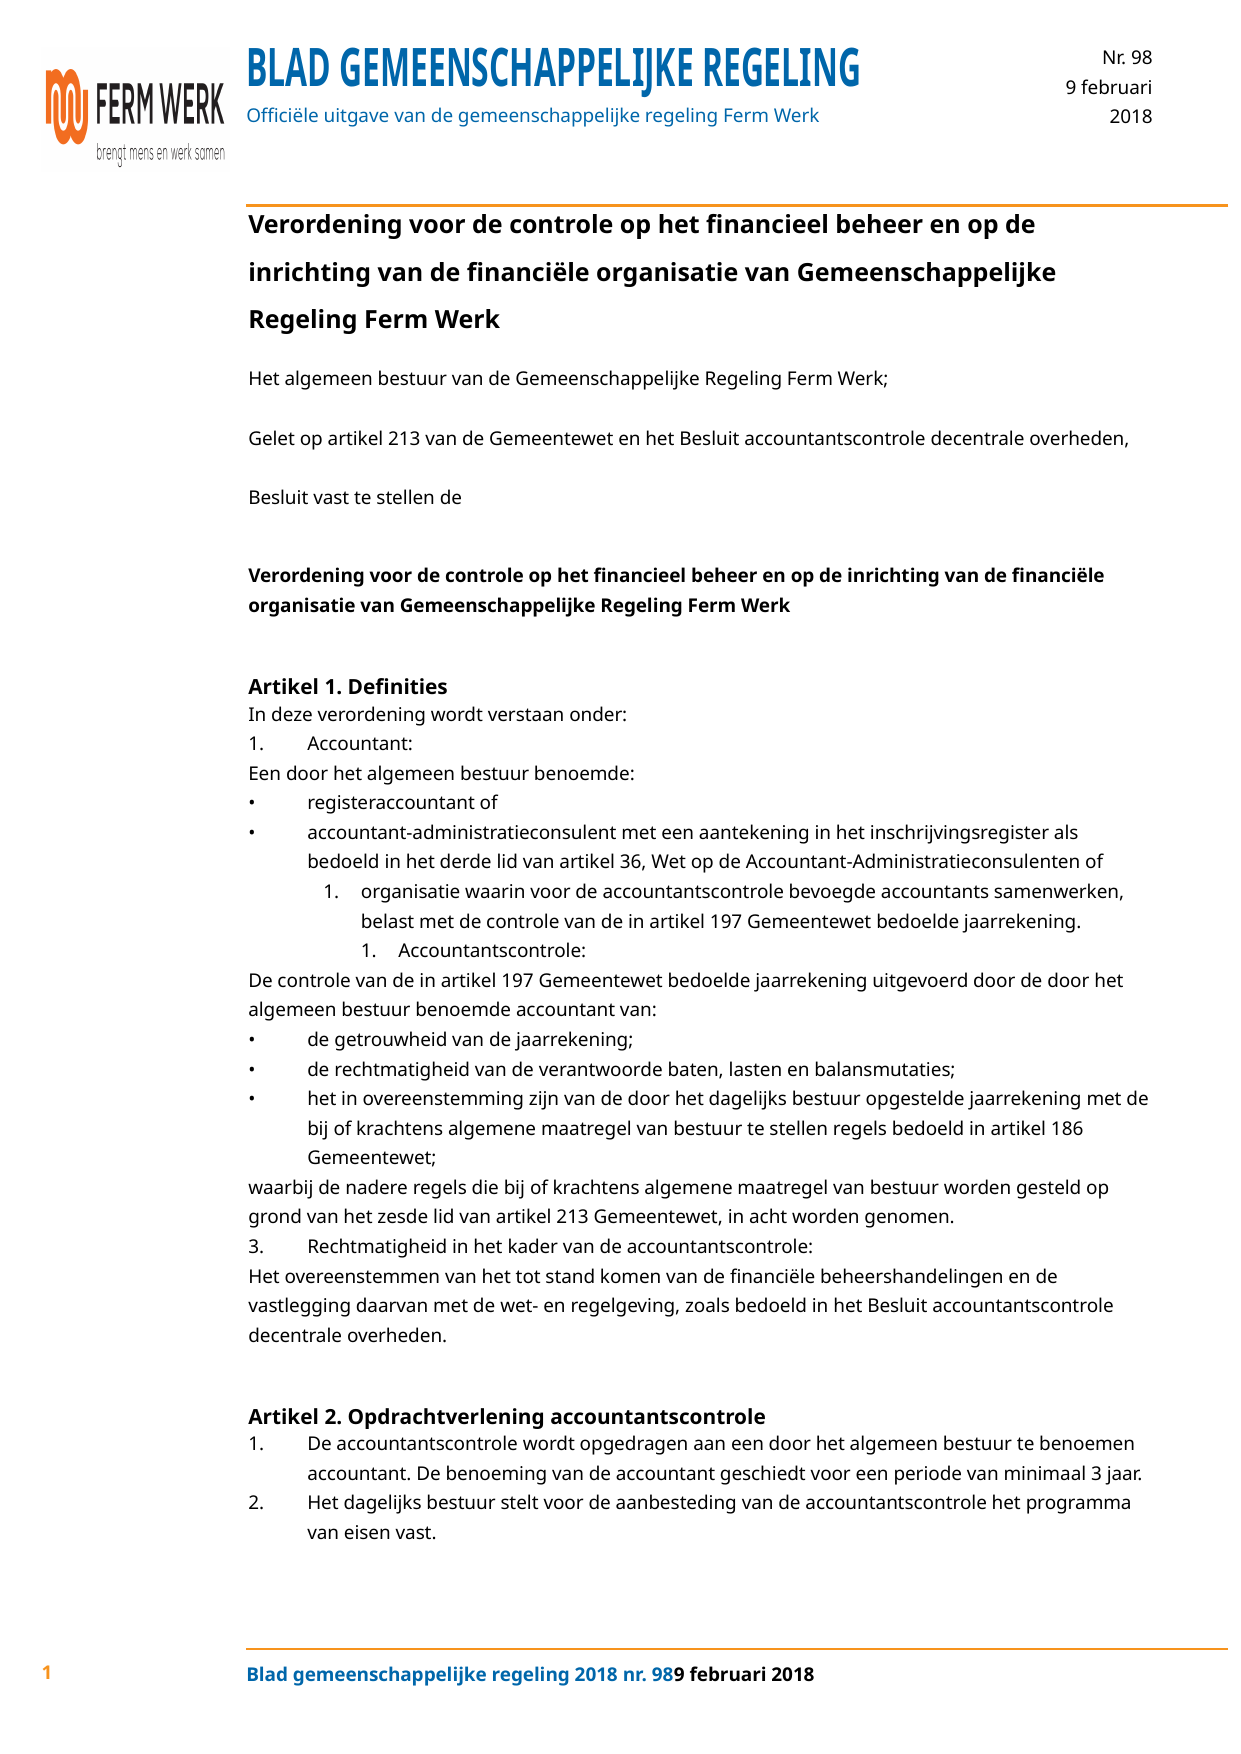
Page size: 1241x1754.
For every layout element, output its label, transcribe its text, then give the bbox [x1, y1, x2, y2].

text De controle van de in artikel 197 Gemeentewet bedoelde jaarrekening uitgevoerd door de door het algemeen bestuur benoemde accountant van: [248, 967, 1152, 1022]
list registeraccountant of [248, 789, 1152, 815]
text Verordening voor de controle op het financieel beheer en op de inrichting van de financiële organisatie van Gemeenschappelijke Regeling Ferm Werk [248, 207, 1152, 336]
list accountant-administratieconsulent met een aantekening in het inschrijvingsregister als bedoeld in het derde lid van artikel 36, Wet op de Accountant-Administratieconsulenten of [248, 819, 1152, 874]
text In deze verordening wordt verstaan onder: [248, 701, 1152, 726]
text waarbij de nadere regels die bij of krachtens algemene maatregel van bestuur worden gesteld op grond van het zesde lid van artikel 213 Gemeentewet, in acht worden genomen. [248, 1174, 1152, 1229]
text Gelet op artikel 213 van de Gemeentewet en het Besluit accountantscontrole decentrale overheden, [248, 425, 1152, 450]
list organisatie waarin voor de accountantscontrole bevoegde accountants samenwerken, belast met de controle van de in artikel 197 Gemeentewet bedoelde jaarrekening. [323, 878, 1152, 933]
text Artikel 2. Opdrachtverlening accountantscontrole [248, 1402, 1152, 1430]
text Een door het algemeen bestuur benoemde: [248, 760, 1152, 786]
text Besluit vast te stellen de [248, 484, 1152, 509]
picture [41, 47, 231, 172]
list Accountant: [248, 730, 1152, 756]
text Artikel 1. Definities [248, 672, 1152, 701]
text Verordening voor de controle op het financieel beheer en op de inrichting van de financiële organisatie van Gemeenschappelijke Regeling Ferm Werk [248, 563, 1152, 618]
list Het dagelijks bestuur stelt voor de aanbesteding van de accountantscontrole het programma van eisen vast. [248, 1489, 1152, 1545]
list de rechtmatigheid van de verantwoorde baten, lasten en balansmutaties; [248, 1056, 1152, 1081]
list Accountantscontrole: [361, 937, 1152, 963]
list De accountantscontrole wordt opgedragen aan een door het algemeen bestuur te benoemen accountant. De benoeming van de accountant geschiedt voor een periode van minimaal 3 jaar. [248, 1430, 1152, 1486]
text Het overeenstemmen van het tot stand komen van de financiële beheershandelingen en de vastlegging daarvan met de wet- en regelgeving, zoals bedoeld in het Besluit accountantscontrole decentrale overheden. [248, 1263, 1152, 1348]
list het in overeenstemming zijn van de door het dagelijks bestuur opgestelde jaarrekening met de bij of krachtens algemene maatregel van bestuur te stellen regels bedoeld in artikel 186 Gemeentewet; [248, 1085, 1152, 1170]
list de getrouwheid van de jaarrekening; [248, 1026, 1152, 1052]
list Rechtmatigheid in het kader van de accountantscontrole: [248, 1233, 1152, 1259]
text Het algemeen bestuur van de Gemeenschappelijke Regeling Ferm Werk; [248, 366, 1152, 391]
